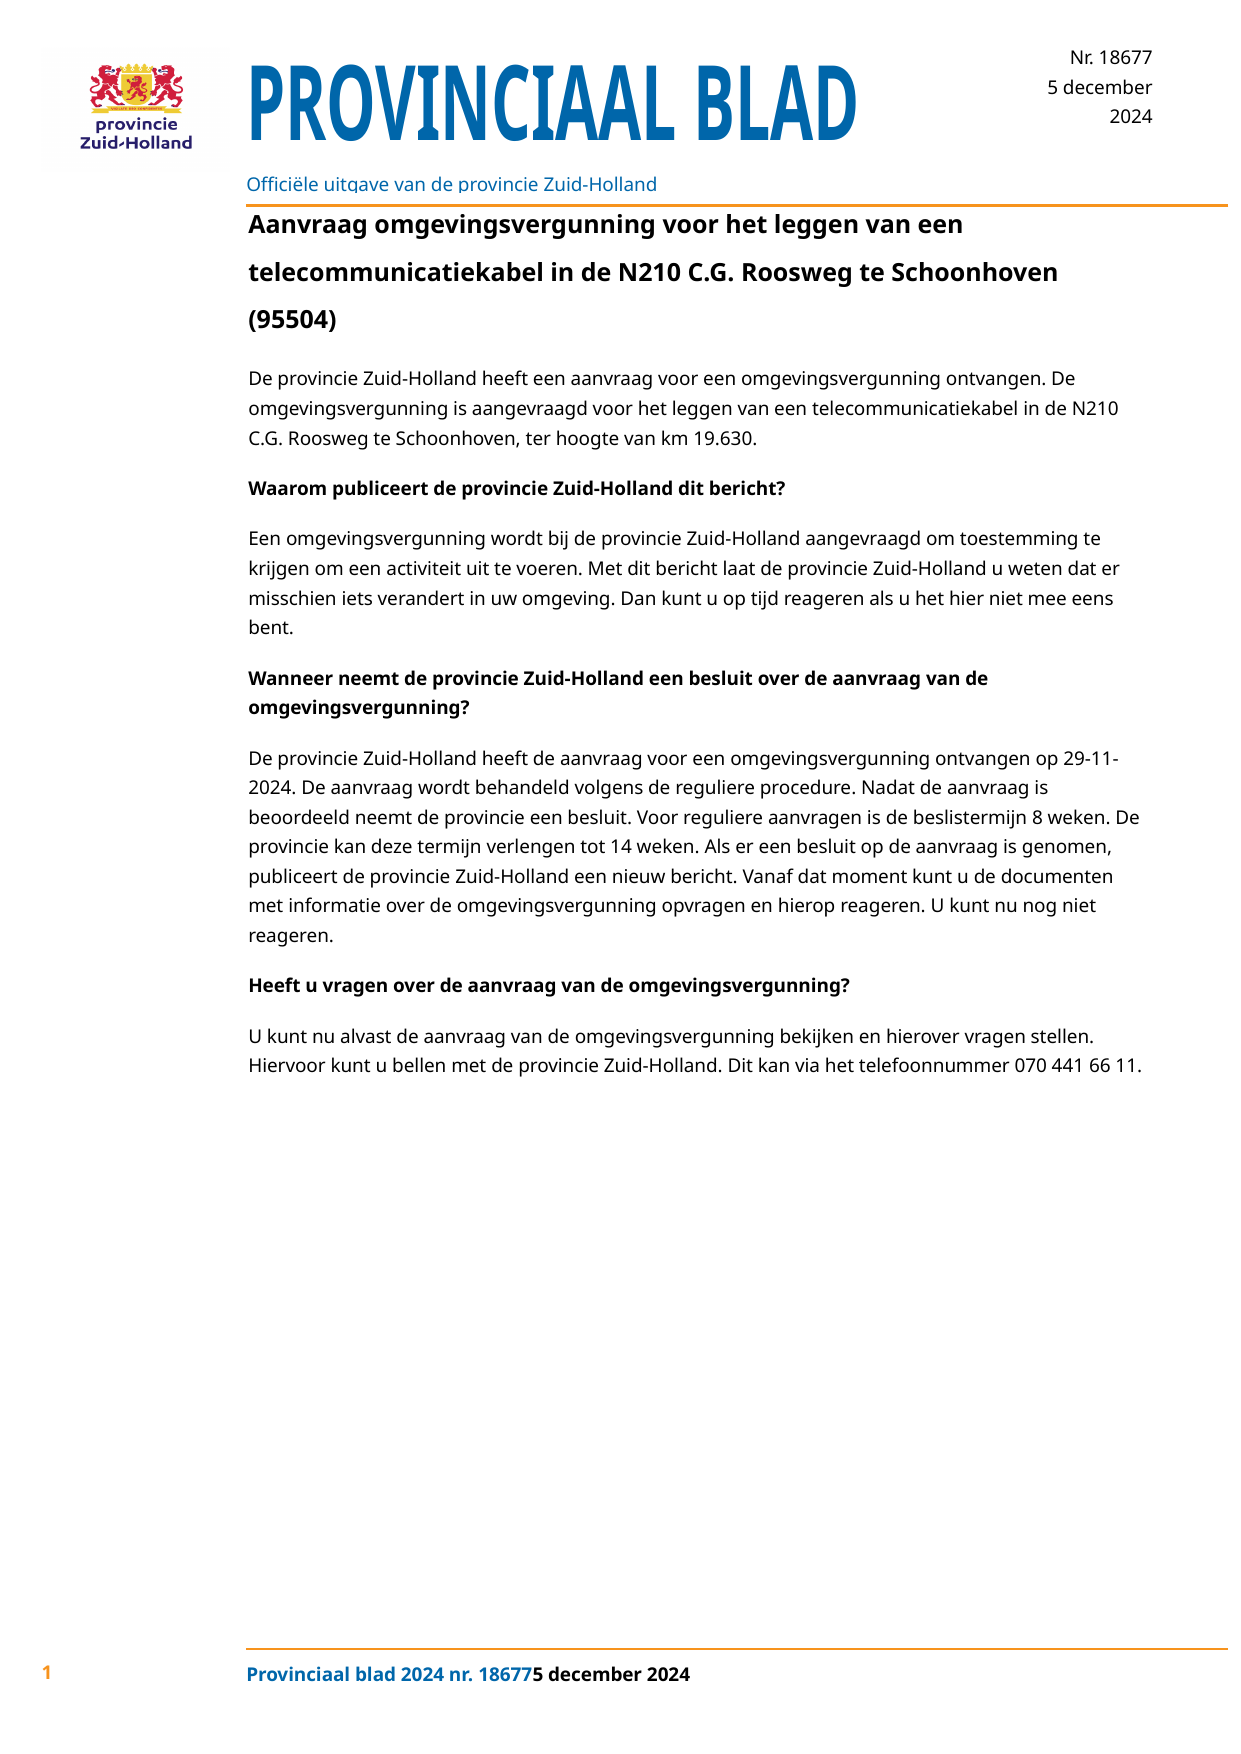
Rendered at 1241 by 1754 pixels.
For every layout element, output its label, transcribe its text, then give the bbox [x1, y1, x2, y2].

picture [41, 47, 231, 172]
text De provincie Zuid-Holland heeft een aanvraag voor een omgevingsvergunning ontvangen. De omgevingsvergunning is aangevraagd voor het leggen van een telecommunicatiekabel in de N210 C.G. Roosweg te Schoonhoven, ter hoogte van km 19.630. [248, 366, 1152, 450]
text Aanvraag omgevingsvergunning voor het leggen van een telecommunicatiekabel in de N210 C.G. Roosweg te Schoonhoven (95504) [248, 207, 1152, 336]
text Heeft u vragen over de aanvraag van de omgevingsvergunning? [248, 973, 1152, 998]
text De provincie Zuid-Holland heeft de aanvraag voor een omgevingsvergunning ontvangen op 29-11-2024. De aanvraag wordt behandeld volgens de reguliere procedure. Nadat de aanvraag is beoordeeld neemt de provincie een besluit. Voor reguliere aanvragen is de beslistermijn 8 weken. De provincie kan deze termijn verlengen tot 14 weken. Als er een besluit op de aanvraag is genomen, publiceert de provincie Zuid-Holland een nieuw bericht. Vanaf dat moment kunt u de documenten met informatie over de omgevingsvergunning opvragen en hierop reageren. U kunt nu nog niet reageren. [248, 745, 1152, 948]
text Waarom publiceert de provincie Zuid-Holland dit bericht? [248, 475, 1152, 501]
text Wanneer neemt de provincie Zuid-Holland een besluit over de aanvraag van de omgevingsvergunning? [248, 665, 1152, 720]
text U kunt nu alvast de aanvraag van de omgevingsvergunning bekijken en hierover vragen stellen. Hiervoor kunt u bellen met de provincie Zuid-Holland. Dit kan via het telefoonnummer 070 441 66 11. [248, 1023, 1152, 1078]
text Een omgevingsvergunning wordt bij de provincie Zuid-Holland aangevraagd om toestemming te krijgen om een activiteit uit te voeren. Met dit bericht laat de provincie Zuid-Holland u weten dat er misschien iets verandert in uw omgeving. Dan kunt u op tijd reageren als u het hier niet mee eens bent. [248, 526, 1152, 640]
